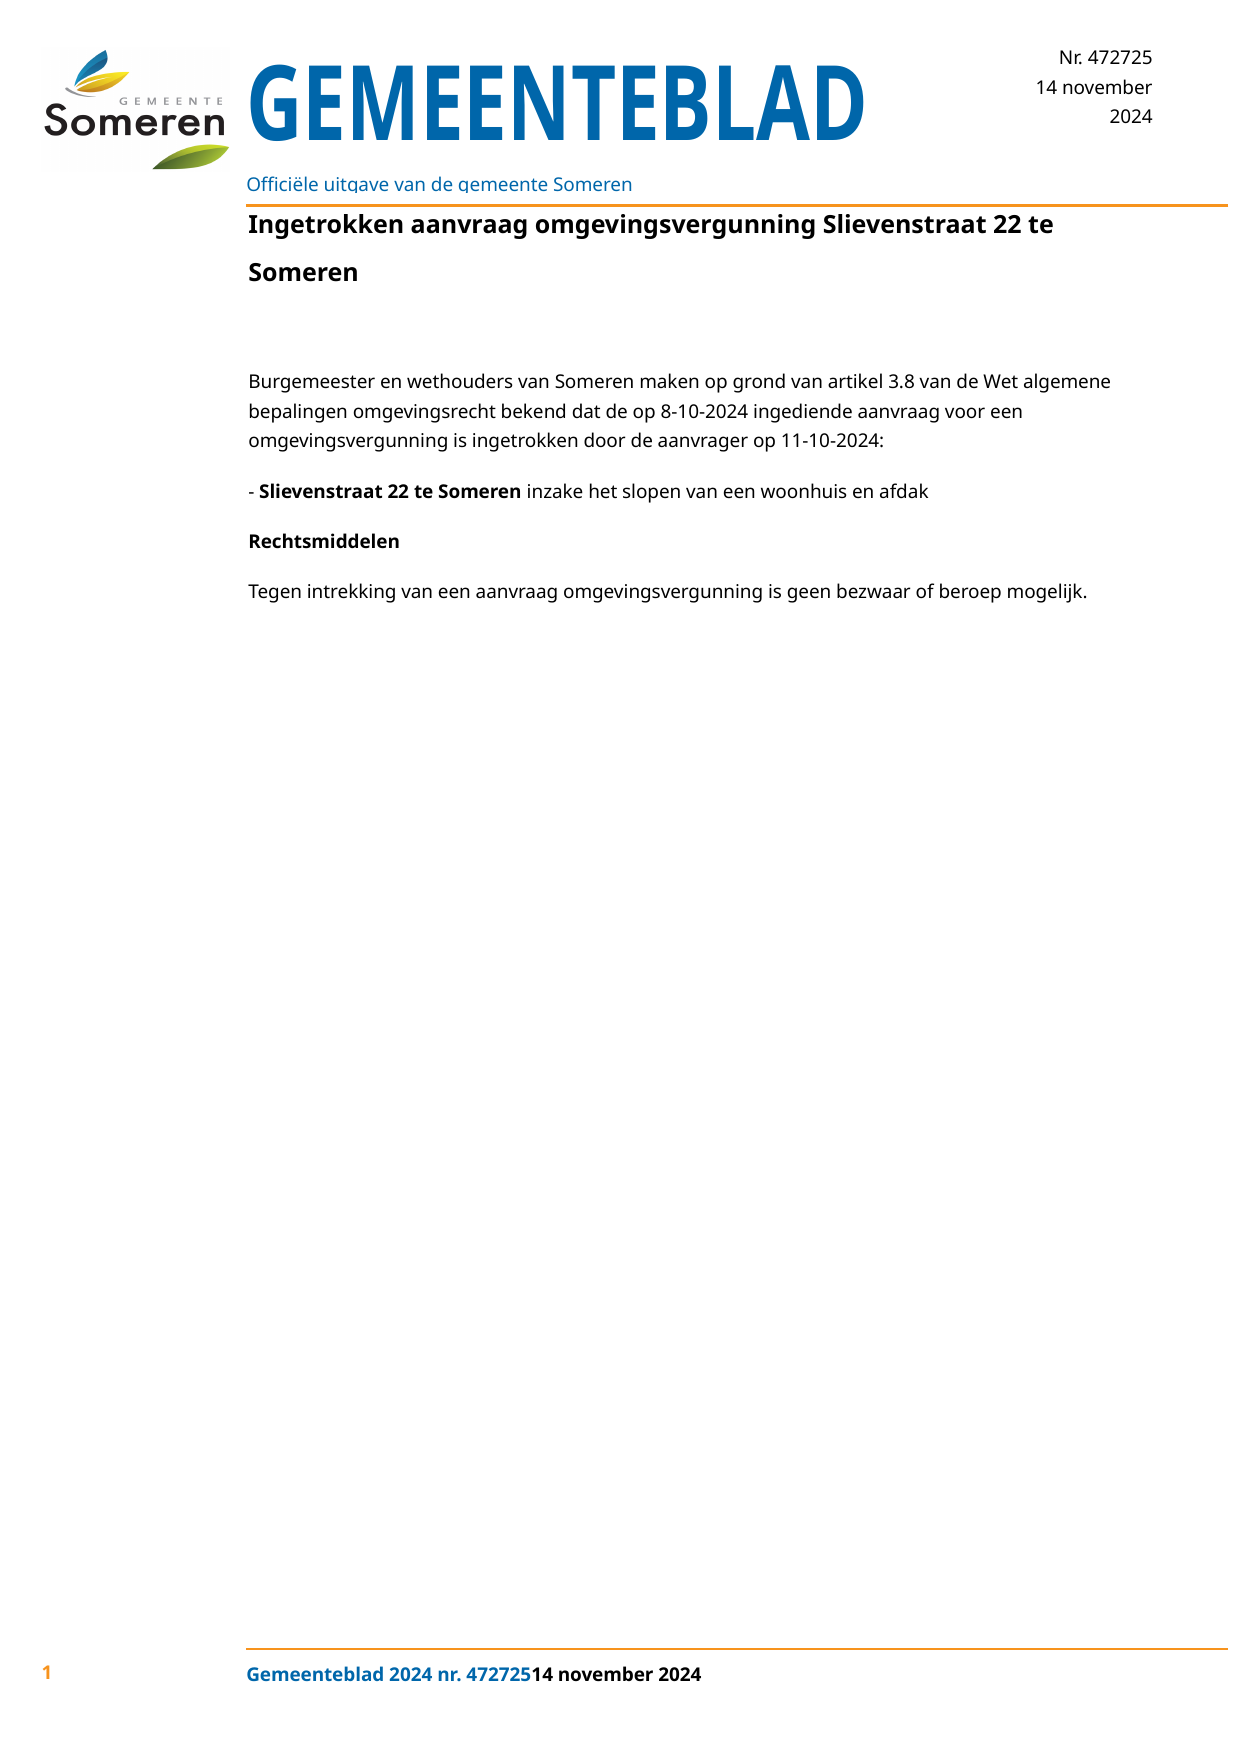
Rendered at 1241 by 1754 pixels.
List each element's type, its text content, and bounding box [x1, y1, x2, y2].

text Burgemeester en wethouders van Someren maken op grond van artikel 3.8 van de Wet algemene bepalingen omgevingsrecht bekend dat de op 8-10-2024 ingediende aanvraag voor een omgevingsvergunning is ingetrokken door de aanvrager op 11-10-2024: [248, 368, 1152, 453]
text Rechtsmiddelen [248, 528, 1152, 554]
text - Slievenstraat 22 te Someren inzake het slopen van een woonhuis en afdak [248, 478, 1152, 504]
text Tegen intrekking van een aanvraag omgevingsvergunning is geen bezwaar of beroep mogelijk. [248, 579, 1152, 604]
text Ingetrokken aanvraag omgevingsvergunning Slievenstraat 22 te Someren [248, 207, 1152, 288]
picture [41, 47, 231, 172]
